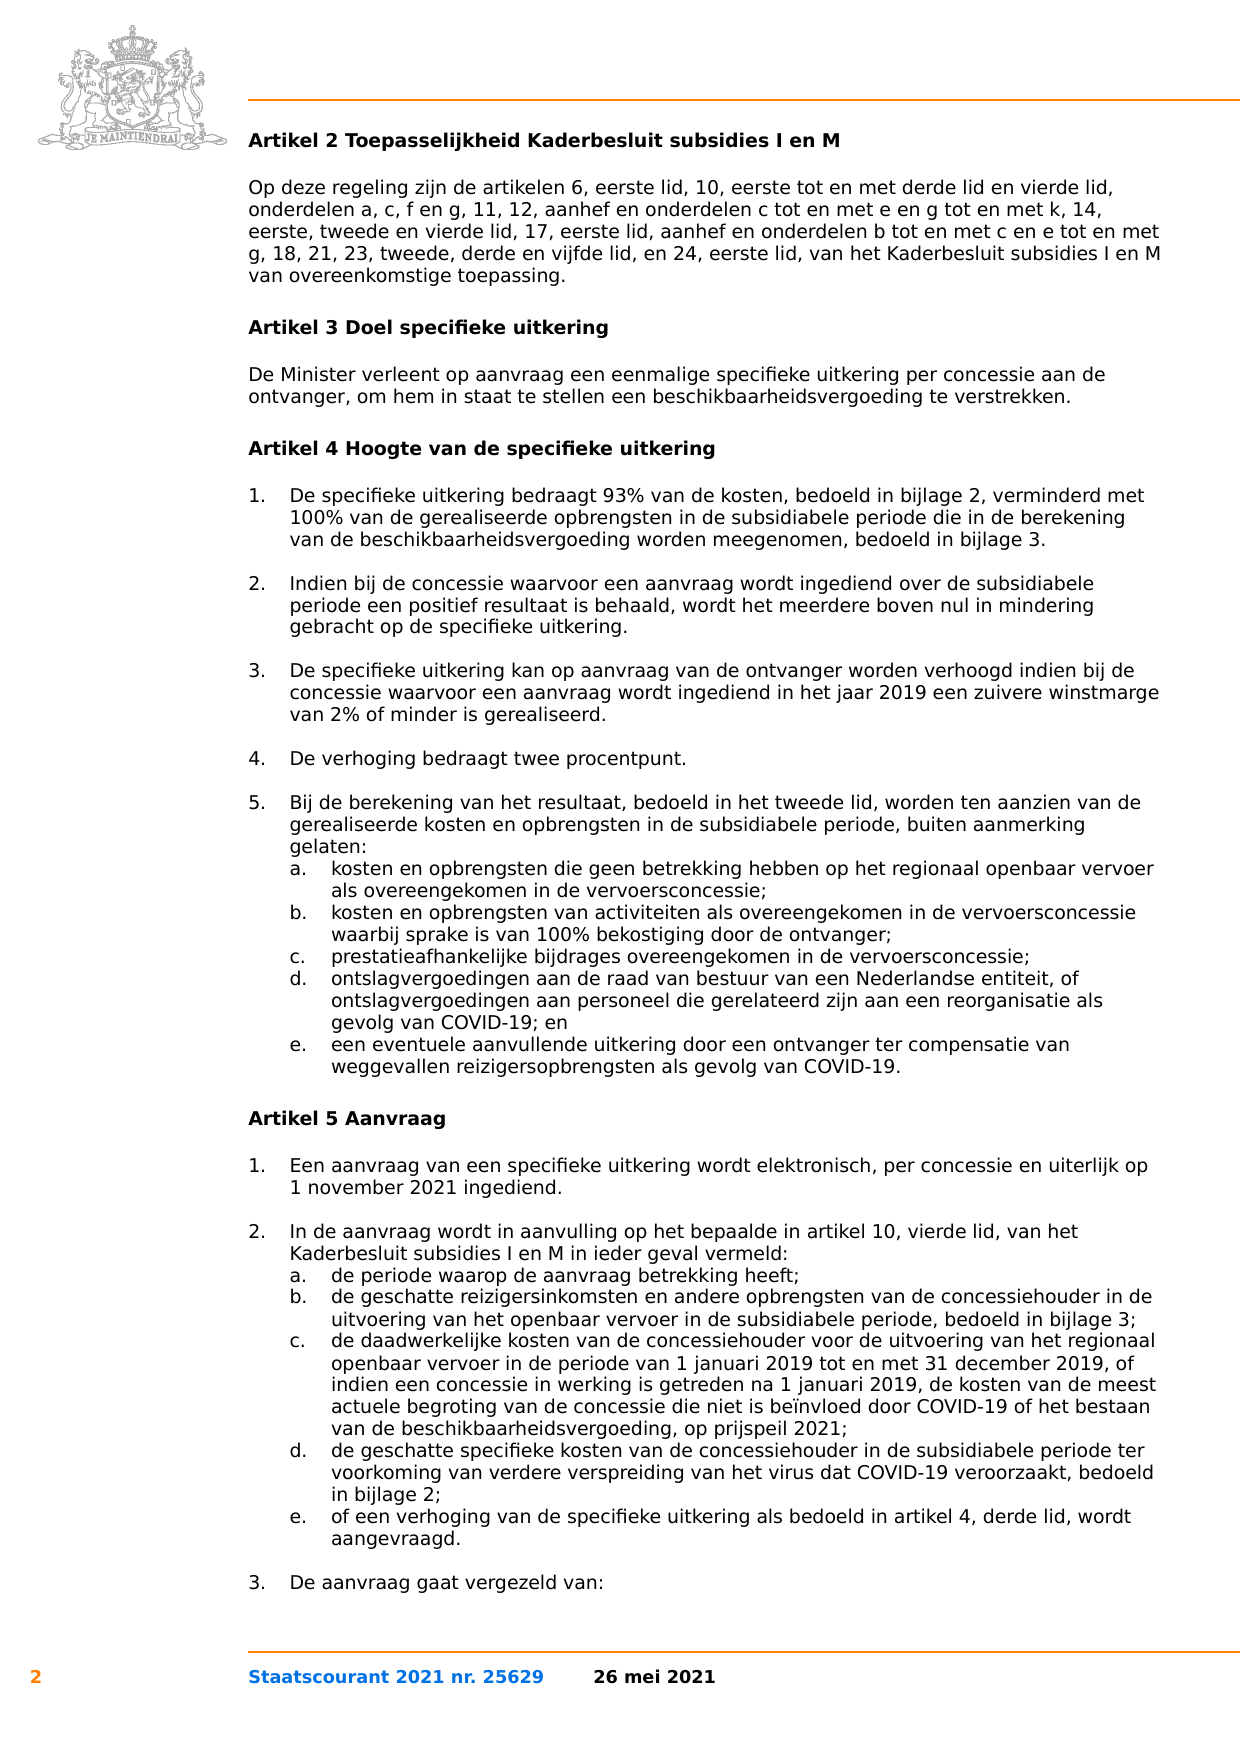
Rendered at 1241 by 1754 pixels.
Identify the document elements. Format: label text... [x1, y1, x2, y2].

text a. de periode waarop de aanvraag betrekking heeft; [289, 1264, 1163, 1286]
text Op deze regeling zijn de artikelen 6, eerste lid, 10, eerste tot en met derde lid en vierde lid, onderdelen a, c, f en g, 11, 12, aanhef en onderdelen c tot en met e en g tot en met k, 14, eerste, tweede en vierde lid, 17, eerste lid, aanhef en onderdelen b tot en met c en e tot en met g, 18, 21, 23, tweede, derde en vijfde lid, en 24, eerste lid, van het Kaderbesluit subsidies I en M van overeenkomstige toepassing. [248, 177, 1163, 287]
text d. ontslagvergoedingen aan de raad van bestuur van een Nederlandse entiteit, of ontslagvergoedingen aan personeel die gerelateerd zijn aan een reorganisatie als gevolg van COVID-19; en [289, 968, 1163, 1034]
subtitle Artikel 3 Doel specifieke uitkering [248, 317, 1163, 339]
text 5. Bij de berekening van het resultaat, bedoeld in het tweede lid, worden ten aanzien van de gerealiseerde kosten en opbrengsten in de subsidiabele periode, buiten aanmerking gelaten: [248, 792, 1163, 858]
text c. de daadwerkelijke kosten van de concessiehouder voor de uitvoering van het regionaal openbaar vervoer in de periode van 1 januari 2019 tot en met 31 december 2019, of indien een concessie in werking is getreden na 1 januari 2019, de kosten van de meest actuele begroting van de concessie die niet is beïnvloed door COVID-19 of het bestaan van de beschikbaarheidsvergoeding, op prijspeil 2021; [289, 1330, 1163, 1440]
text a. kosten en opbrengsten die geen betrekking hebben op het regionaal openbaar vervoer als overeengekomen in de vervoersconcessie; [289, 858, 1163, 902]
text d. de geschatte specifieke kosten van de concessiehouder in de subsidiabele periode ter voorkoming van verdere verspreiding van het virus dat COVID-19 veroorzaakt, bedoeld in bijlage 2; [289, 1440, 1163, 1506]
text De Minister verleent op aanvraag een eenmalige specifieke uitkering per concessie aan de ontvanger, om hem in staat te stellen een beschikbaarheidsvergoeding te verstrekken. [248, 364, 1163, 408]
subtitle Artikel 2 Toepasselijkheid Kaderbesluit subsidies I en M [248, 130, 1163, 152]
text 1. De specifieke uitkering bedraagt 93% van de kosten, bedoeld in bijlage 2, verminderd met 100% van de gerealiseerde opbrengsten in de subsidiabele periode die in de berekening van de beschikbaarheidsvergoeding worden meegenomen, bedoeld in bijlage 3. [248, 485, 1163, 551]
text 4. De verhoging bedraagt twee procentpunt. [248, 748, 1163, 770]
text c. prestatieafhankelijke bijdrages overeengekomen in de vervoersconcessie; [289, 946, 1163, 968]
subtitle Artikel 5 Aanvraag [248, 1108, 1163, 1130]
text 3. De specifieke uitkering kan op aanvraag van de ontvanger worden verhoogd indien bij de concessie waarvoor een aanvraag wordt ingediend in het jaar 2019 een zuivere winstmarge van 2% of minder is gerealiseerd. [248, 660, 1163, 726]
text 2. In de aanvraag wordt in aanvulling op het bepaalde in artikel 10, vierde lid, van het Kaderbesluit subsidies I en M in ieder geval vermeld: [248, 1221, 1163, 1264]
text b. kosten en opbrengsten van activiteiten als overeengekomen in de vervoersconcessie waarbij sprake is van 100% bekostiging door de ontvanger; [289, 902, 1163, 946]
text e. of een verhoging van de specifieke uitkering als bedoeld in artikel 4, derde lid, wordt aangevraagd. [289, 1506, 1163, 1550]
subtitle Artikel 4 Hoogte van de specifieke uitkering [248, 438, 1163, 460]
text 1. Een aanvraag van een specifieke uitkering wordt elektronisch, per concessie en uiterlijk op 1 november 2021 ingediend. [248, 1155, 1163, 1199]
text b. de geschatte reizigersinkomsten en andere opbrengsten van de concessiehouder in de uitvoering van het openbaar vervoer in de subsidiabele periode, bedoeld in bijlage 3; [289, 1286, 1163, 1330]
text e. een eventuele aanvullende uitkering door een ontvanger ter compensatie van weggevallen reizigersopbrengsten als gevolg van COVID-19. [289, 1034, 1163, 1078]
picture [38, 25, 227, 150]
text 3. De aanvraag gaat vergezeld van: [248, 1572, 1163, 1594]
text 2. Indien bij de concessie waarvoor een aanvraag wordt ingediend over de subsidiabele periode een positief resultaat is behaald, wordt het meerdere boven nul in mindering gebracht op de specifieke uitkering. [248, 572, 1163, 638]
